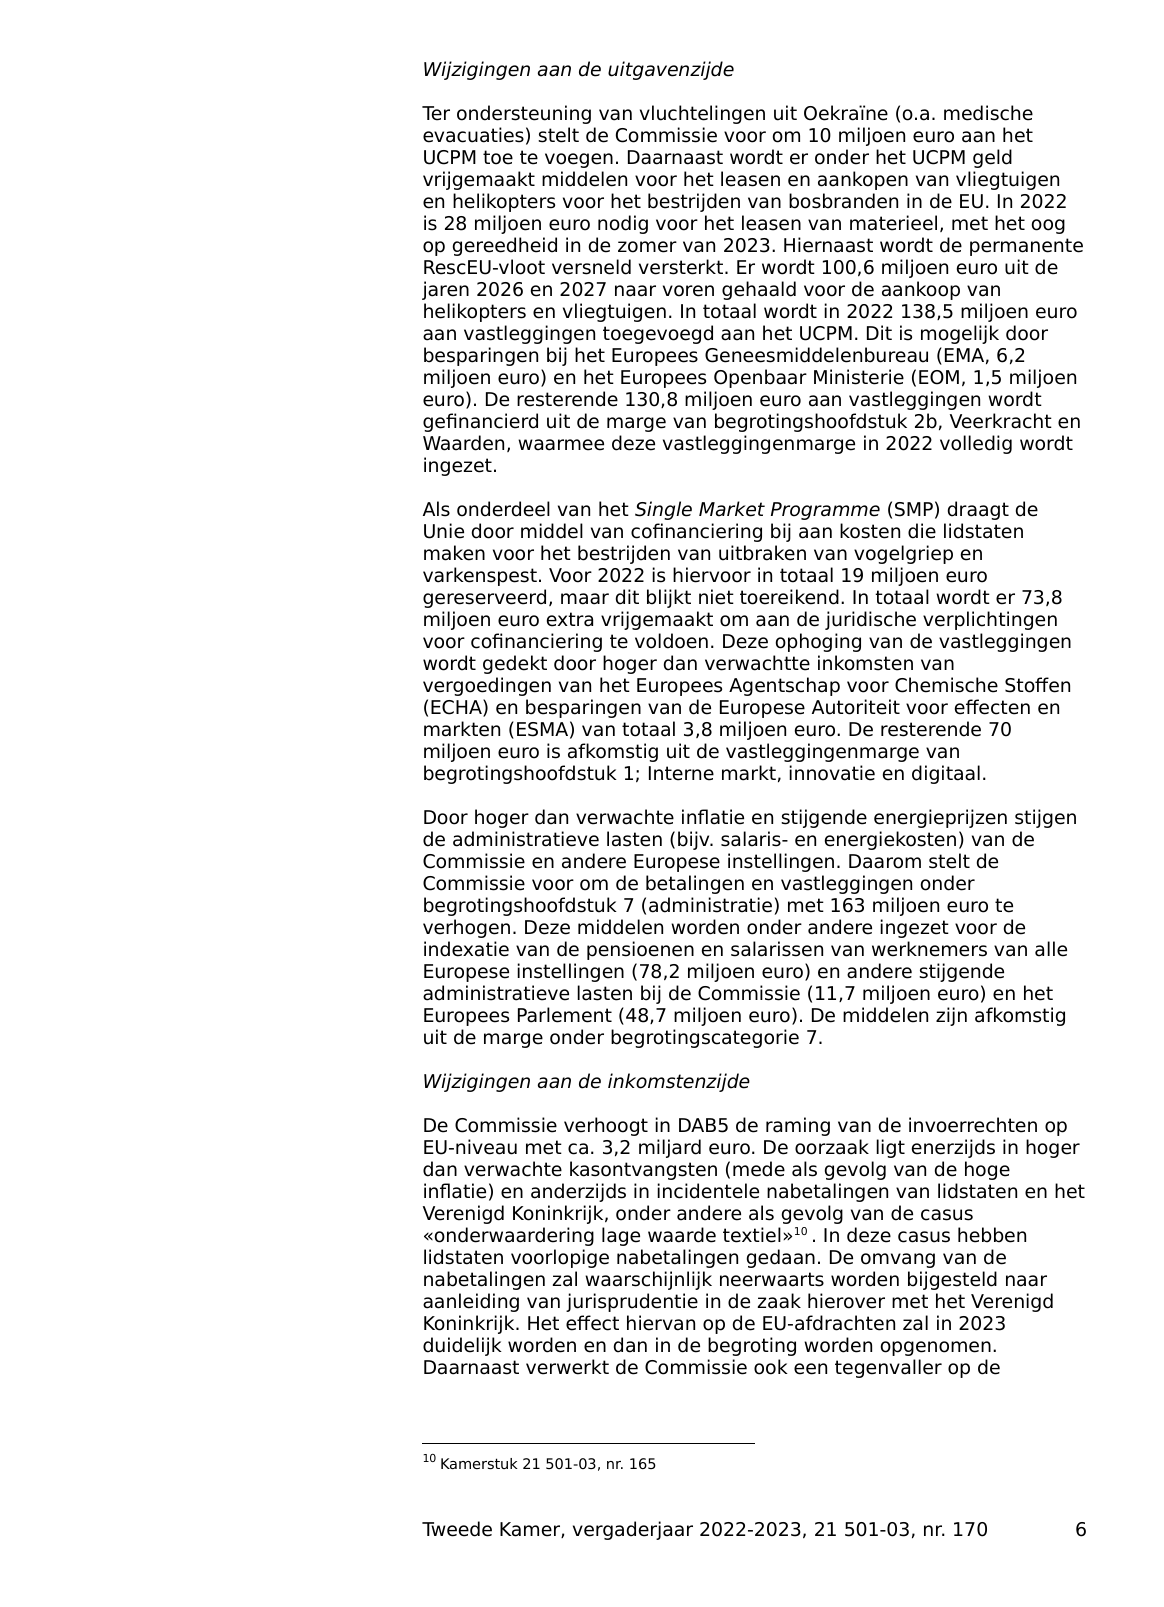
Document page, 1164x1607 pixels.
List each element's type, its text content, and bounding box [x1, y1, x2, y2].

subtitle Wijzigingen aan de uitgavenzijde [422, 59, 1087, 81]
text De Commissie verhoogt in DAB5 de raming van de invoerrechten op EU-niveau met ca. 3,2 miljard euro. De oorzaak ligt enerzijds in hoger dan verwachte kasontvangsten (mede als gevolg van de hoge inflatie) en anderzijds in incidentele nabetalingen van lidstaten en het Verenigd Koninkrijk, onder andere als gevolg van de casus «onderwaardering lage waarde textiel». In deze casus hebben lidstaten voorlopige nabetalingen gedaan. De omvang van de nabetalingen zal waarschijnlijk neerwaarts worden bijgesteld naar aanleiding van jurisprudentie in de zaak hierover met het Verenigd Koninkrijk. Het effect hiervan op de EU-afdrachten zal in 2023 duidelijk worden en dan in de begroting worden opgenomen. Daarnaast verwerkt de Commissie ook een tegenvaller op de [422, 1115, 1087, 1379]
text Als onderdeel van het Single Market Programme (SMP) draagt de Unie door middel van cofinanciering bij aan kosten die lidstaten maken voor het bestrijden van uitbraken van vogelgriep en varkenspest. Voor 2022 is hiervoor in totaal 19 miljoen euro gereserveerd, maar dit blijkt niet toereikend. In totaal wordt er 73,8 miljoen euro extra vrijgemaakt om aan de juridische verplichtingen voor cofinanciering te voldoen. Deze ophoging van de vastleggingen wordt gedekt door hoger dan verwachtte inkomsten van vergoedingen van het Europees Agentschap voor Chemische Stoffen (ECHA) en besparingen van de Europese Autoriteit voor effecten en markten (ESMA) van totaal 3,8 miljoen euro. De resterende 70 miljoen euro is afkomstig uit de vastleggingenmarge van begrotingshoofdstuk 1; Interne markt, innovatie en digitaal. [422, 499, 1087, 785]
text Door hoger dan verwachte inflatie en stijgende energieprijzen stijgen de administratieve lasten (bijv. salaris- en energiekosten) van de Commissie en andere Europese instellingen. Daarom stelt de Commissie voor om de betalingen en vastleggingen onder begrotingshoofdstuk 7 (administratie) met 163 miljoen euro te verhogen. Deze middelen worden onder andere ingezet voor de indexatie van de pensioenen en salarissen van werknemers van alle Europese instellingen (78,2 miljoen euro) en andere stijgende administratieve lasten bij de Commissie (11,7 miljoen euro) en het Europees Parlement (48,7 miljoen euro). De middelen zijn afkomstig uit de marge onder begrotingscategorie 7. [422, 807, 1087, 1049]
subtitle Wijzigingen aan de inkomstenzijde [422, 1071, 1087, 1093]
text Ter ondersteuning van vluchtelingen uit Oekraïne (o.a. medische evacuaties) stelt de Commissie voor om 10 miljoen euro aan het UCPM toe te voegen. Daarnaast wordt er onder het UCPM geld vrijgemaakt middelen voor het leasen en aankopen van vliegtuigen en helikopters voor het bestrijden van bosbranden in de EU. In 2022 is 28 miljoen euro nodig voor het leasen van materieel, met het oog op gereedheid in de zomer van 2023. Hiernaast wordt de permanente RescEU-vloot versneld versterkt. Er wordt 100,6 miljoen euro uit de jaren 2026 en 2027 naar voren gehaald voor de aankoop van helikopters en vliegtuigen. In totaal wordt in 2022 138,5 miljoen euro aan vastleggingen toegevoegd aan het UCPM. Dit is mogelijk door besparingen bij het Europees Geneesmiddelenbureau (EMA, 6,2 miljoen euro) en het Europees Openbaar Ministerie (EOM, 1,5 miljoen euro). De resterende 130,8 miljoen euro aan vastleggingen wordt gefinancierd uit de marge van begrotingshoofdstuk 2b, Veerkracht en Waarden, waarmee deze vastleggingenmarge in 2022 volledig wordt ingezet. [422, 103, 1087, 477]
text Kamerstuk 21 501-03, nr. 165 [422, 1452, 1087, 1474]
